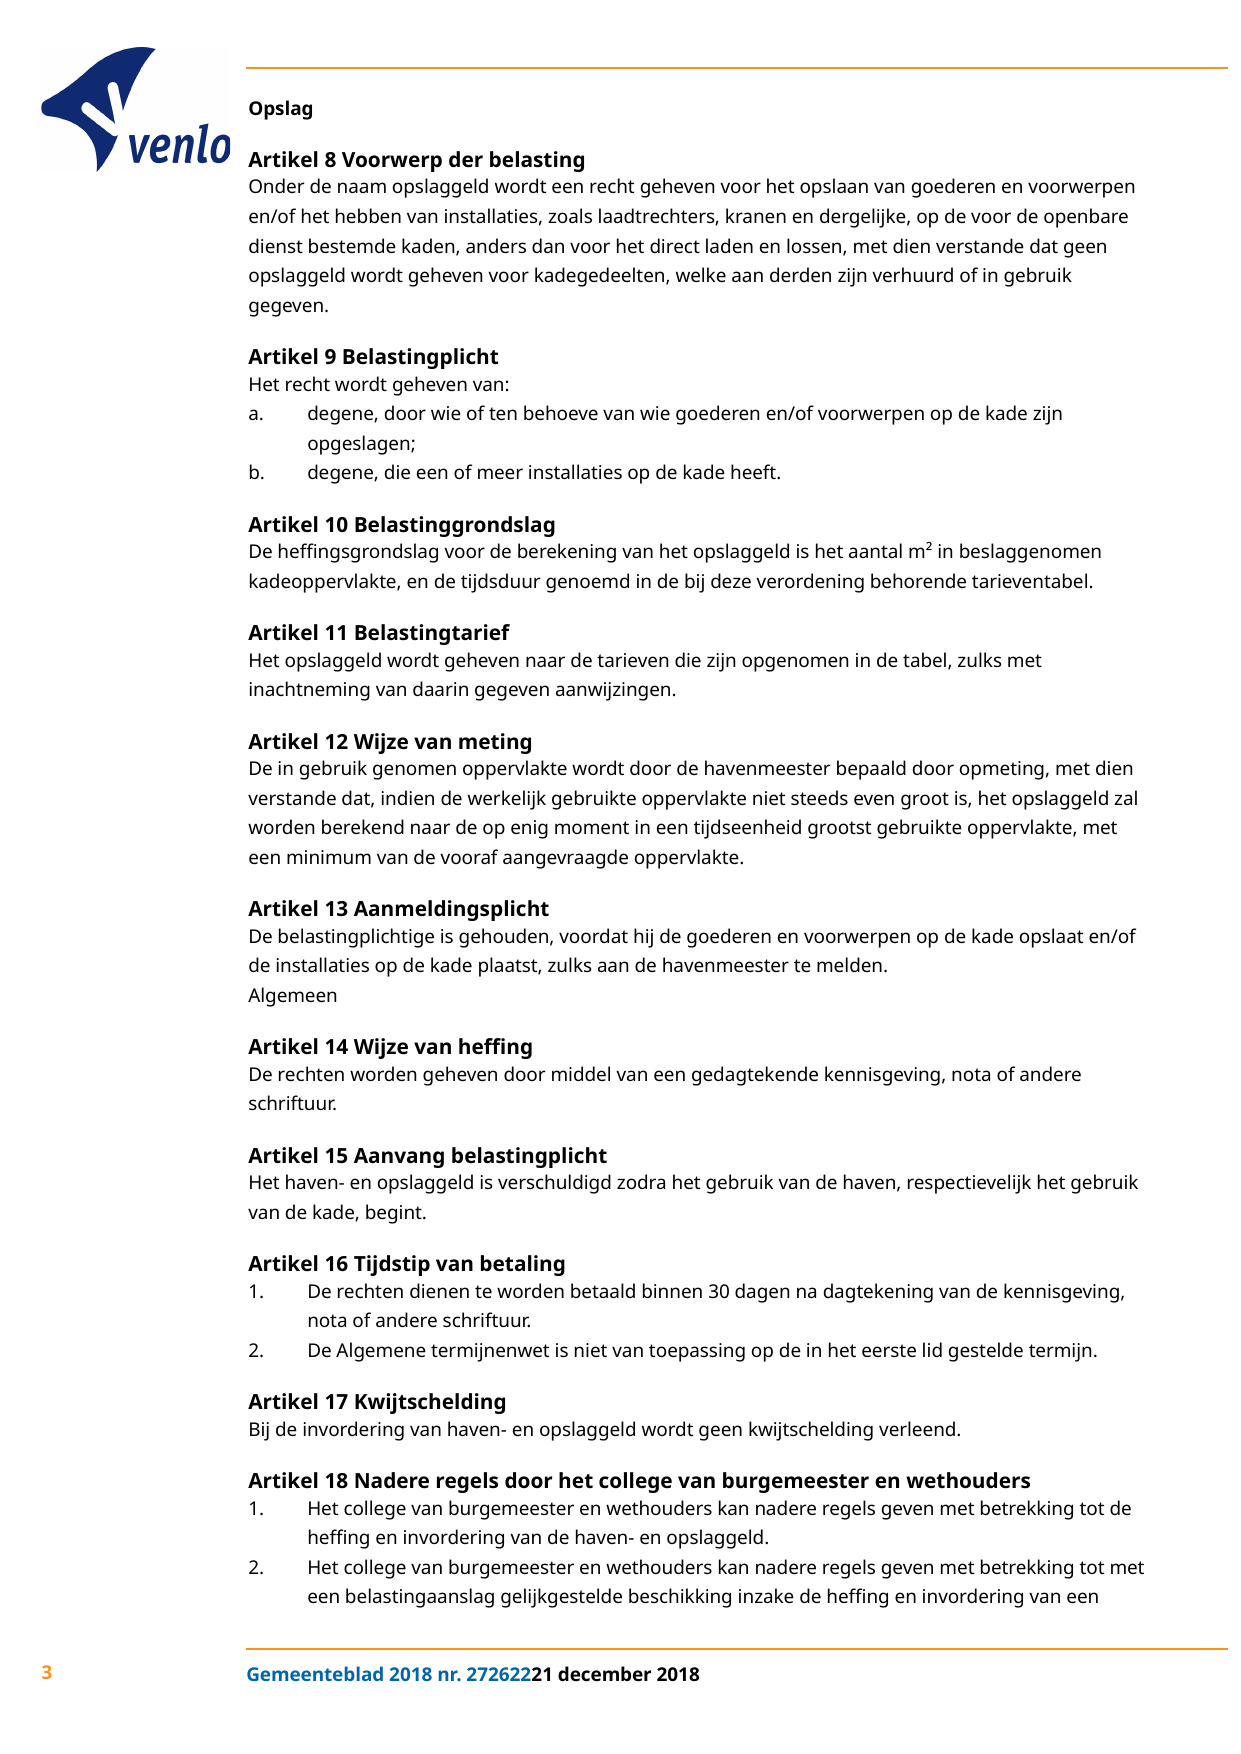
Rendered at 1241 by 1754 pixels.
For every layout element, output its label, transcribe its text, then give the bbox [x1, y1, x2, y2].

text Artikel 11 Belastingtarief [248, 618, 1152, 647]
list Het college van burgemeester en wethouders kan nadere regels geven met betrekking tot de heffing en invordering van de haven- en opslaggeld. [248, 1495, 1152, 1550]
list De Algemene termijnenwet is niet van toepassing op de in het eerste lid gestelde termijn. [248, 1337, 1152, 1363]
text De rechten worden geheven door middel van een gedagtekende kennisgeving, nota of andere schriftuur. [248, 1061, 1152, 1116]
list degene, die een of meer installaties op de kade heeft. [248, 459, 1152, 485]
list Het college van burgemeester en wethouders kan nadere regels geven met betrekking tot met een belastingaanslag gelijkgestelde beschikking inzake de heffing en invordering van een [248, 1554, 1152, 1609]
text Het recht wordt geheven van: [248, 371, 1152, 397]
text Het opslaggeld wordt geheven naar de tarieven die zijn opgenomen in de tabel, zulks met inachtneming van daarin gegeven aanwijzingen. [248, 647, 1152, 702]
text De in gebruik genomen oppervlakte wordt door de havenmeester bepaald door opmeting, met dien verstande dat, indien de werkelijk gebruikte oppervlakte niet steeds even groot is, het opslaggeld zal worden berekend naar de op enig moment in een tijdseenheid grootst gebruikte oppervlakte, met een minimum van de vooraf aangevraagde oppervlakte. [248, 755, 1152, 870]
text De heffingsgrondslag voor de berekening van het opslaggeld is het aantal m² in beslaggenomen kadeoppervlakte, en de tijdsduur genoemd in de bij deze verordening behorende tarieventabel. [248, 538, 1152, 594]
text Artikel 10 Belastinggrondslag [248, 510, 1152, 538]
text Algemeen [248, 982, 1152, 1008]
text Bij de invordering van haven- en opslaggeld wordt geen kwijtschelding verleend. [248, 1416, 1152, 1442]
text Onder de naam opslaggeld wordt een recht geheven voor het opslaan van goederen en voorwerpen en/of het hebben van installaties, zoals laadtrechters, kranen en dergelijke, op de voor de openbare dienst bestemde kaden, anders dan voor het direct laden en lossen, met dien verstande dat geen opslaggeld wordt geheven voor kadegedeelten, welke aan derden zijn verhuurd of in gebruik gegeven. [248, 174, 1152, 318]
text Artikel 9 Belastingplicht [248, 342, 1152, 371]
text Artikel 13 Aanmeldingsplicht [248, 894, 1152, 923]
text Opslag [248, 95, 1152, 121]
text Het haven- en opslaggeld is verschuldigd zodra het gebruik van de haven, respectievelijk het gebruik van de kade, begint. [248, 1169, 1152, 1225]
picture [41, 47, 231, 172]
text Artikel 16 Tijdstip van betaling [248, 1249, 1152, 1278]
text Artikel 14 Wijze van heffing [248, 1032, 1152, 1061]
list degene, door wie of ten behoeve van wie goederen en/of voorwerpen op de kade zijn opgeslagen; [248, 400, 1152, 456]
text Artikel 8 Voorwerp der belasting [248, 145, 1152, 174]
text Artikel 15 Aanvang belastingplicht [248, 1141, 1152, 1169]
text Artikel 12 Wijze van meting [248, 727, 1152, 755]
text De belastingplichtige is gehouden, voordat hij de goederen en voorwerpen op de kade opslaat en/of de installaties op de kade plaatst, zulks aan de havenmeester te melden. [248, 923, 1152, 978]
list De rechten dienen te worden betaald binnen 30 dagen na dagtekening van de kennisgeving, nota of andere schriftuur. [248, 1278, 1152, 1333]
text Artikel 17 Kwijtschelding [248, 1387, 1152, 1416]
text Artikel 18 Nadere regels door het college van burgemeester en wethouders [248, 1466, 1152, 1495]
